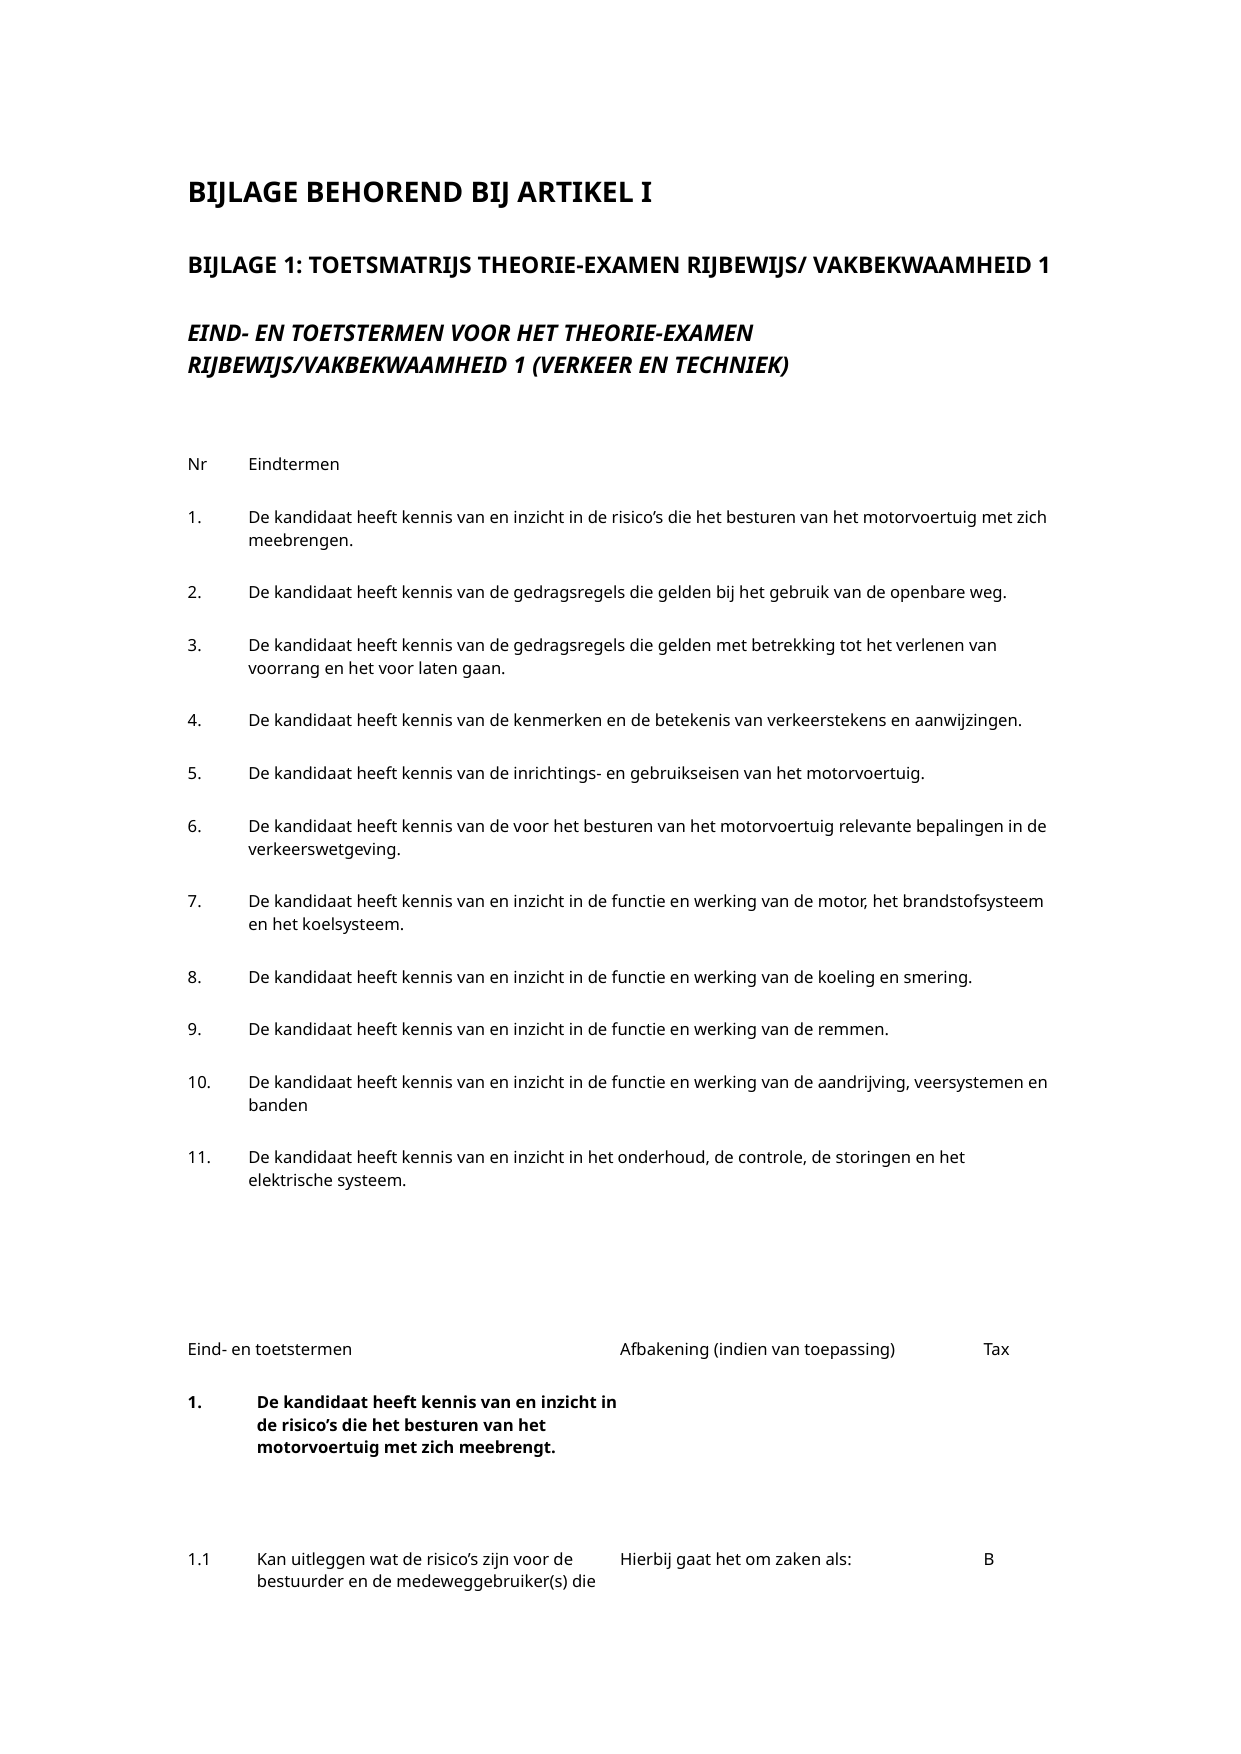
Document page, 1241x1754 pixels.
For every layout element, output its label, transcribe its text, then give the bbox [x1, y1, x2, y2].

table_cell De kandidaat heeft kennis van de inrichtings- en gebruikseisen van het motorvoertuig. [248, 762, 1053, 814]
table_cell De kandidaat heeft kennis van de kenmerken en de betekenis van verkeerstekens en aanwijzingen. [248, 709, 1053, 762]
table_cell 6. [188, 815, 248, 890]
table_cell [983, 1489, 1053, 1547]
subtitle BIJLAGE 1: TOETSMATRIJS THEORIE-EXAMEN RIJBEWIJS/ VAKBEKWAAMHEID 1 [187, 249, 1053, 280]
table_cell 2. [188, 581, 248, 634]
table_cell De kandidaat heeft kennis van en inzicht in de risico’s die het besturen van het motorvoertuig met zich meebrengen. [248, 506, 1053, 581]
table_cell De kandidaat heeft kennis van en inzicht in het onderhoud, de controle, de storingen en het elektrische systeem. [248, 1146, 1053, 1222]
table_cell De kandidaat heeft kennis van de voor het besturen van het motorvoertuig relevante bepalingen in de verkeerswetgeving. [248, 815, 1053, 890]
table_cell De kandidaat heeft kennis van en inzicht in de risico’s die het besturen van het motorvoertuig met zich meebrengt. [257, 1391, 620, 1489]
subtitle EIND- EN TOETSTERMEN VOOR HET THEORIE-EXAMEN RIJBEWIJS/VAKBEKWAAMHEID 1 (VERKEER EN TECHNIEK) [187, 317, 1053, 380]
table_cell 1.1 [188, 1547, 257, 1600]
table_cell Hierbij gaat het om zaken als: [620, 1547, 983, 1600]
table_cell De kandidaat heeft kennis van en inzicht in de functie en werking van de motor, het brandstofsysteem en het koelsysteem. [248, 890, 1053, 965]
table_header Afbakening (indien van toepassing) [620, 1338, 983, 1391]
table_cell 10. [188, 1071, 248, 1146]
table_cell 4. [188, 709, 248, 762]
table_cell [188, 1489, 257, 1547]
table_cell De kandidaat heeft kennis van en inzicht in de functie en werking van de aandrijving, veersystemen en banden [248, 1071, 1053, 1146]
table_cell B [983, 1547, 1053, 1600]
table_header Nr [188, 453, 248, 506]
table_cell 5. [188, 762, 248, 814]
table_cell [257, 1489, 620, 1547]
table_cell 1. [188, 506, 248, 581]
table_cell [620, 1391, 983, 1489]
table_cell 3. [188, 634, 248, 709]
table_cell De kandidaat heeft kennis van en inzicht in de functie en werking van de koeling en smering. [248, 965, 1053, 1018]
subtitle BIJLAGE BEHOREND BIJ ARTIKEL I [187, 172, 1053, 211]
table_cell 8. [188, 965, 248, 1018]
table_cell De kandidaat heeft kennis van de gedragsregels die gelden bij het gebruik van de openbare weg. [248, 581, 1053, 634]
table_cell 7. [188, 890, 248, 965]
table_cell 9. [188, 1018, 248, 1071]
table_header Eindtermen [248, 453, 1053, 506]
table_cell [983, 1391, 1053, 1489]
table_cell 11. [188, 1146, 248, 1222]
table_cell 1. [188, 1391, 257, 1489]
table_cell [620, 1489, 983, 1547]
table_header Tax [983, 1338, 1053, 1391]
table_cell De kandidaat heeft kennis van en inzicht in de functie en werking van de remmen. [248, 1018, 1053, 1071]
table_cell Kan uitleggen wat de risico’s zijn voor de bestuurder en de medeweggebruiker(s) die [257, 1547, 620, 1600]
table_cell De kandidaat heeft kennis van de gedragsregels die gelden met betrekking tot het verlenen van voorrang en het voor laten gaan. [248, 634, 1053, 709]
table_header Eind- en toetstermen [188, 1338, 620, 1391]
